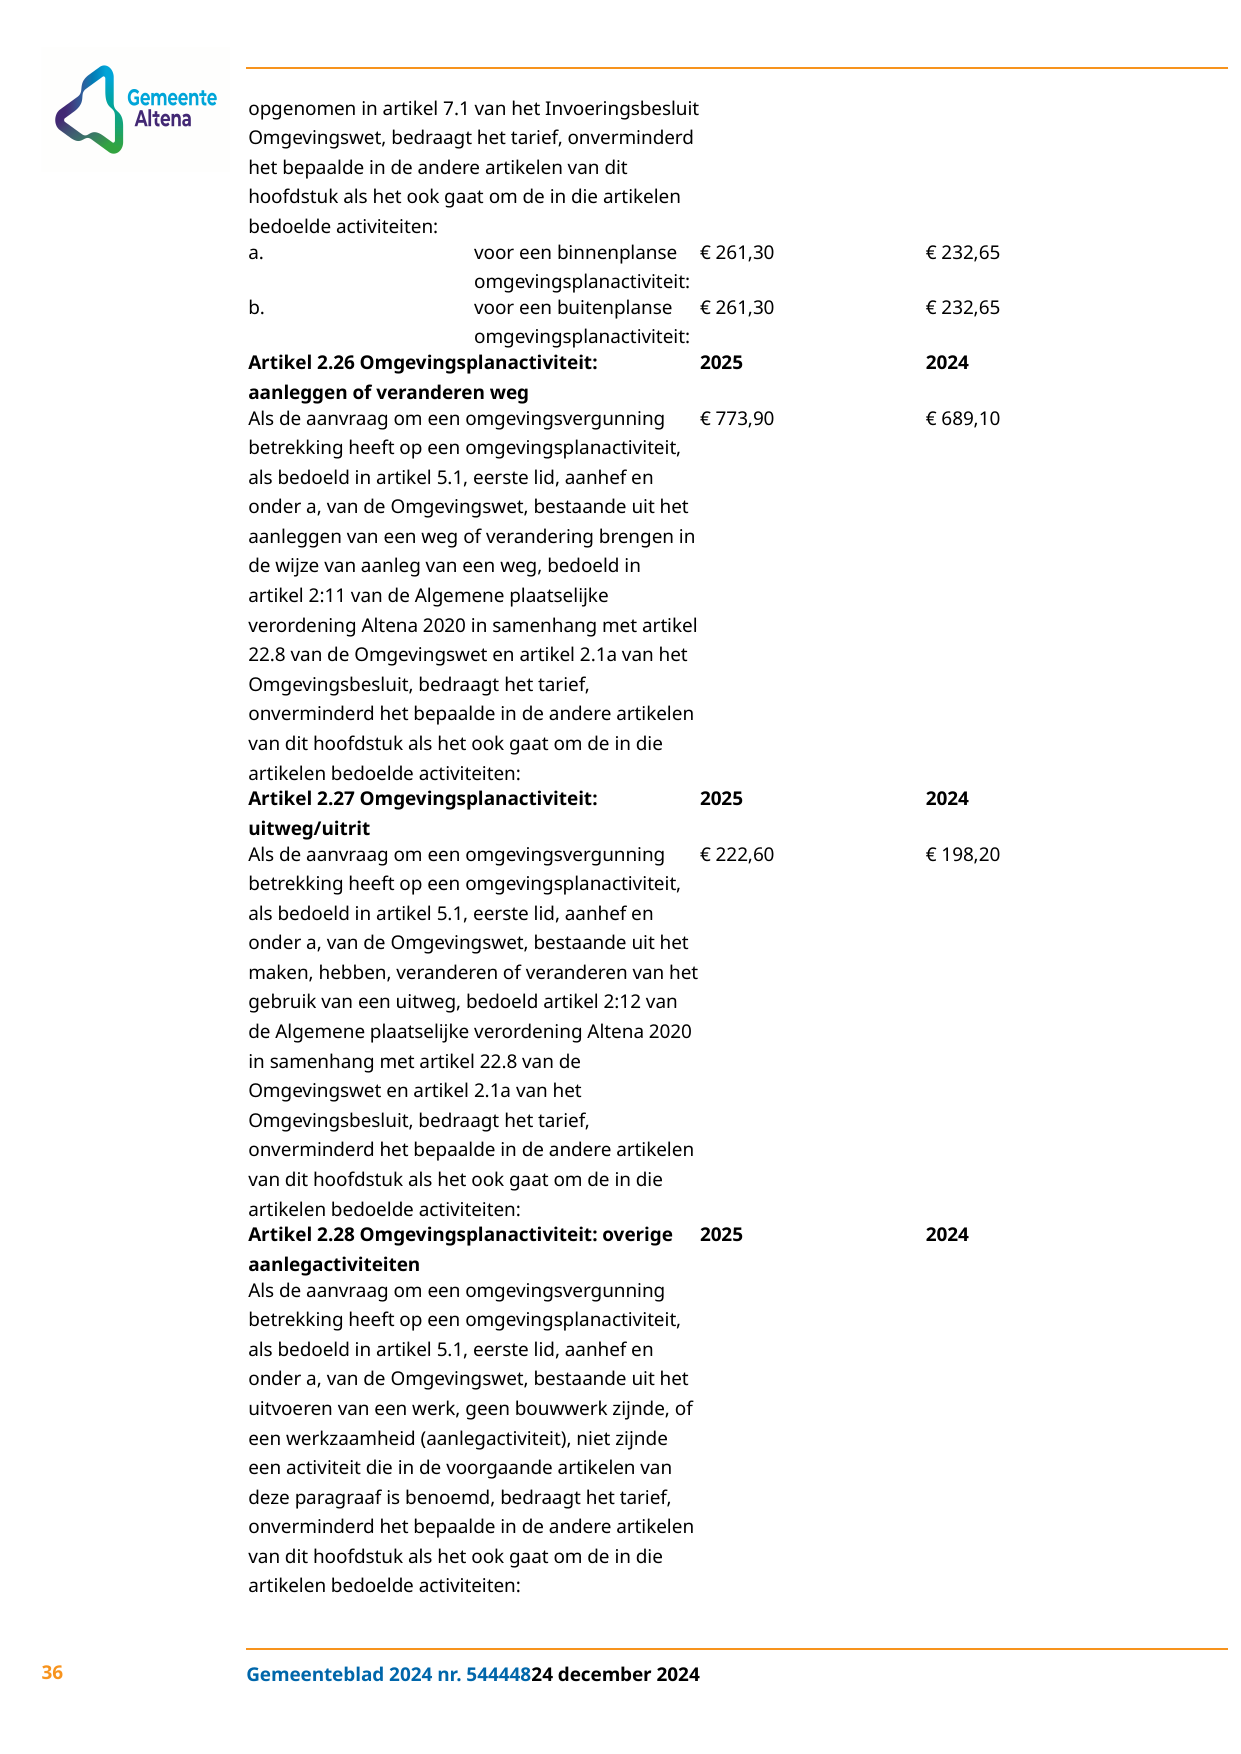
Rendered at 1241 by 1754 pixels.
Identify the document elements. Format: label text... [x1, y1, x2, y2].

table_cell € 261,30 [700, 294, 926, 349]
table_cell opgenomen in artikel 7.1 van het Invoeringsbesluit Omgevingswet, bedraagt het tarief, onverminderd het bepaalde in de andere artikelen van dit hoofdstuk als het ook gaat om de in die artikelen bedoelde activiteiten: [248, 95, 700, 239]
table_cell 2024 [926, 1222, 1152, 1277]
table_cell [700, 95, 926, 239]
table_cell [700, 1277, 926, 1598]
table_cell Als de aanvraag om een omgevingsvergunning betrekking heeft op een omgevingsplanactiviteit, als bedoeld in artikel 5.1, eerste lid, aanhef en onder a, van de Omgevingswet, bestaande uit het maken, hebben, veranderen of veranderen van het gebruik van een uitweg, bedoeld artikel 2:12 van de Algemene plaatselijke verordening Altena 2020 in samenhang met artikel 22.8 van de Omgevingswet en artikel 2.1a van het Omgevingsbesluit, bedraagt het tarief, onverminderd het bepaalde in de andere artikelen van dit hoofdstuk als het ook gaat om de in die artikelen bedoelde activiteiten: [248, 841, 700, 1222]
table_cell € 261,30 [700, 239, 926, 294]
table_cell voor een buitenplanse omgevingsplanactiviteit: [474, 294, 700, 349]
table_cell [926, 1277, 1152, 1598]
table_cell € 232,65 [926, 239, 1152, 294]
table_cell € 773,90 [700, 405, 926, 786]
table_cell 2025 [700, 1222, 926, 1277]
table_cell 2024 [926, 350, 1152, 405]
table_cell Als de aanvraag om een omgevingsvergunning betrekking heeft op een omgevingsplanactiviteit, als bedoeld in artikel 5.1, eerste lid, aanhef en onder a, van de Omgevingswet, bestaande uit het uitvoeren van een werk, geen bouwwerk zijnde, of een werkzaamheid (aanlegactiviteit), niet zijnde een activiteit die in de voorgaande artikelen van deze paragraaf is benoemd, bedraagt het tarief, onverminderd het bepaalde in de andere artikelen van dit hoofdstuk als het ook gaat om de in die artikelen bedoelde activiteiten: [248, 1277, 700, 1598]
table_cell [926, 95, 1152, 239]
table_cell € 689,10 [926, 405, 1152, 786]
table_cell 2024 [926, 786, 1152, 841]
table_cell voor een binnenplanse omgevingsplanactiviteit: [474, 239, 700, 294]
table_cell € 198,20 [926, 841, 1152, 1222]
table_cell Artikel 2.26 Omgevingsplanactiviteit: aanleggen of veranderen weg [248, 350, 700, 405]
table_cell a. [248, 239, 474, 294]
table_cell € 222,60 [700, 841, 926, 1222]
table_cell 2025 [700, 350, 926, 405]
picture [41, 47, 231, 172]
table_cell b. [248, 294, 474, 349]
table_cell Artikel 2.28 Omgevingsplanactiviteit: overige aanlegactiviteiten [248, 1222, 700, 1277]
table_cell 2025 [700, 786, 926, 841]
table_cell Artikel 2.27 Omgevingsplanactiviteit: uitweg/uitrit [248, 786, 700, 841]
table_cell € 232,65 [926, 294, 1152, 349]
table_cell Als de aanvraag om een omgevingsvergunning betrekking heeft op een omgevingsplanactiviteit, als bedoeld in artikel 5.1, eerste lid, aanhef en onder a, van de Omgevingswet, bestaande uit het aanleggen van een weg of verandering brengen in de wijze van aanleg van een weg, bedoeld in artikel 2:11 van de Algemene plaatselijke verordening Altena 2020 in samenhang met artikel 22.8 van de Omgevingswet en artikel 2.1a van het Omgevingsbesluit, bedraagt het tarief, onverminderd het bepaalde in de andere artikelen van dit hoofdstuk als het ook gaat om de in die artikelen bedoelde activiteiten: [248, 405, 700, 786]
